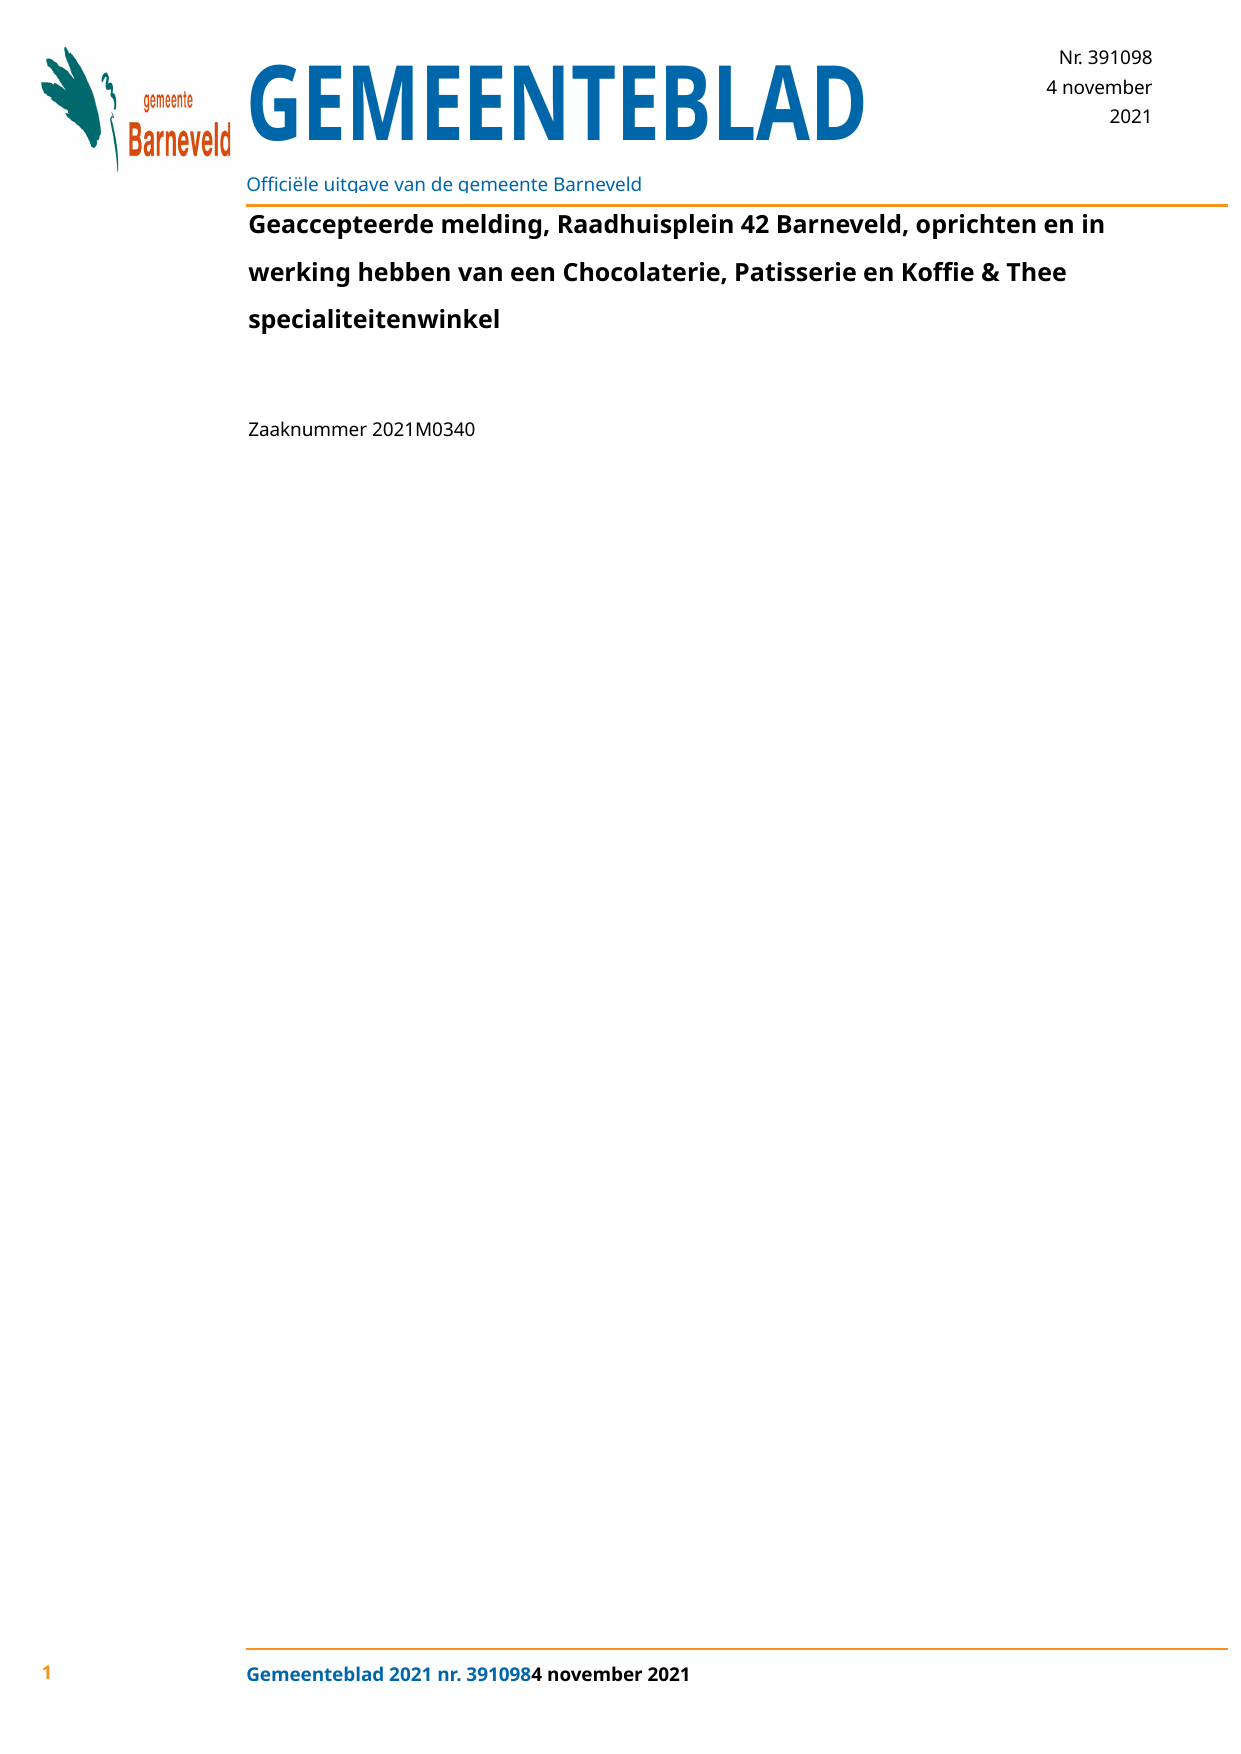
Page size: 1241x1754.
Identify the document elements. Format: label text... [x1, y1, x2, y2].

text Geaccepteerde melding, Raadhuisplein 42 Barneveld, oprichten en in werking hebben van een Chocolaterie, Patisserie en Koffie & Thee specialiteitenwinkel [248, 207, 1152, 336]
text Zaaknummer 2021M0340 [248, 416, 1152, 442]
picture [41, 47, 231, 172]
